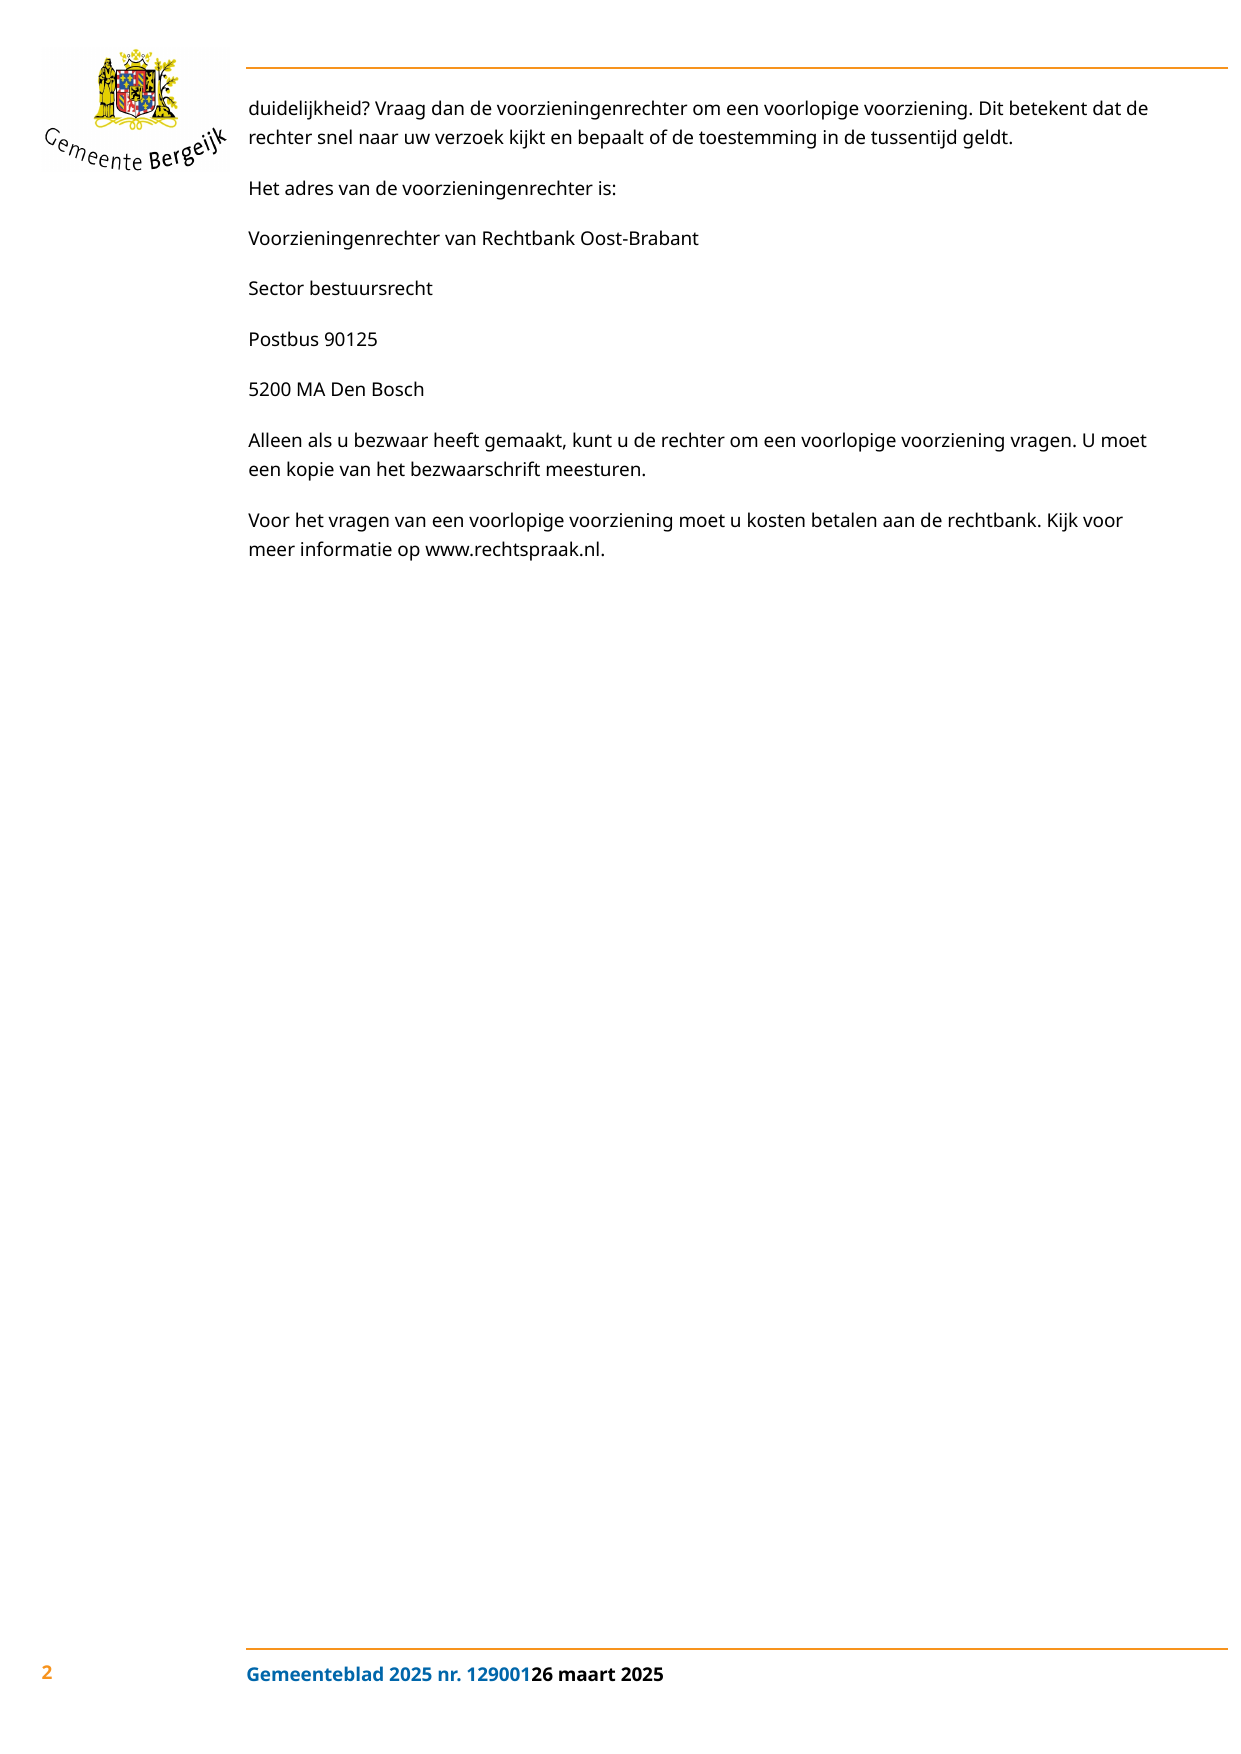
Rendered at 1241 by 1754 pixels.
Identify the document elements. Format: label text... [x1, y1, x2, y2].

picture [41, 47, 231, 172]
text Postbus 90125 [248, 326, 1152, 352]
text duidelijkheid? Vraag dan de voorzieningenrechter om een voorlopige voorziening. Dit betekent dat de rechter snel naar uw verzoek kijkt en bepaalt of de toestemming in de tussentijd geldt. [248, 95, 1152, 150]
text Alleen als u bezwaar heeft gemaakt, kunt u de rechter om een voorlopige voorziening vragen. U moet een kopie van het bezwaarschrift meesturen. [248, 427, 1152, 482]
text Het adres van de voorzieningenrechter is: [248, 175, 1152, 201]
text Voor het vragen van een voorlopige voorziening moet u kosten betalen aan de rechtbank. Kijk voor meer informatie op www.rechtspraak.nl. [248, 507, 1152, 562]
text 5200 MA Den Bosch [248, 376, 1152, 402]
text Voorzieningenrechter van Rechtbank Oost-Brabant [248, 225, 1152, 251]
text Sector bestuursrecht [248, 276, 1152, 301]
